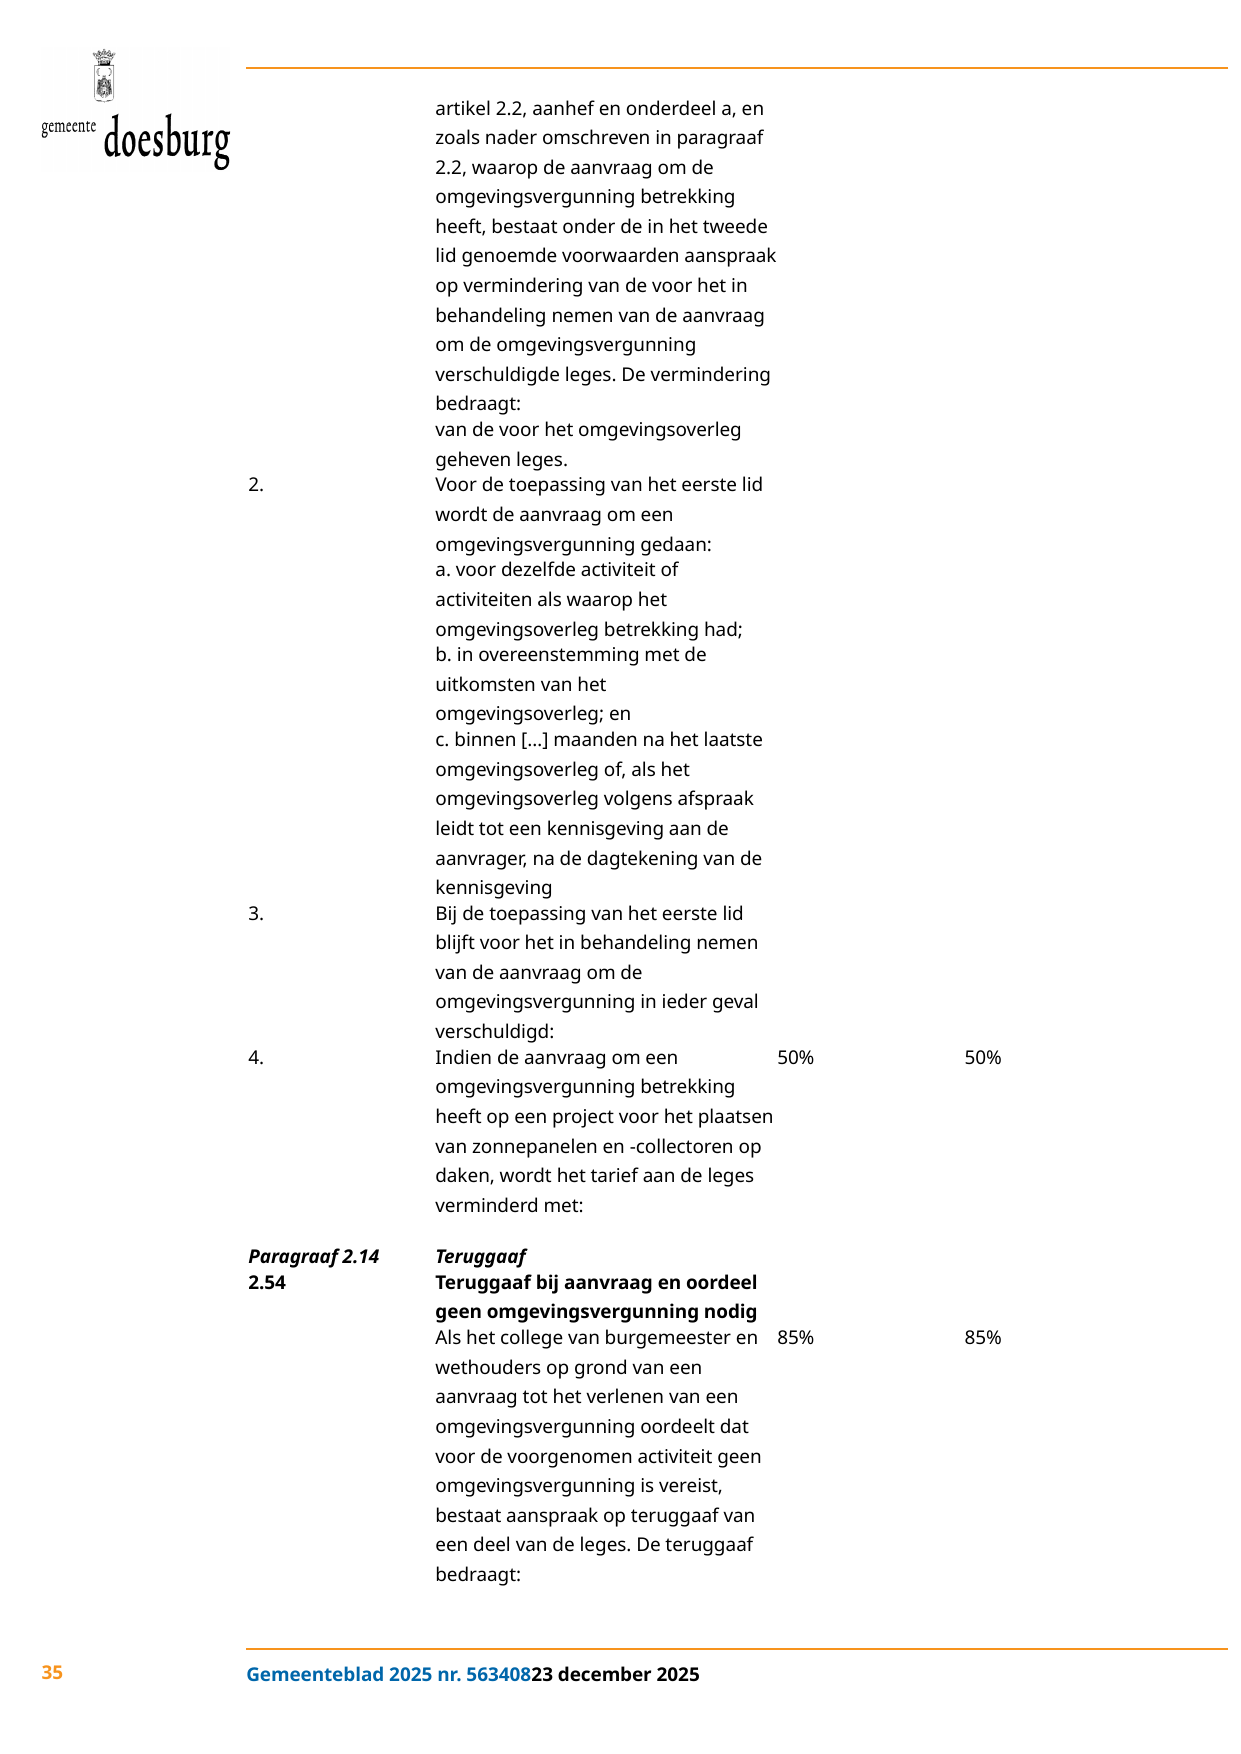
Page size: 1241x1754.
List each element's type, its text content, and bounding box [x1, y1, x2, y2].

table_cell [777, 1218, 964, 1243]
picture [41, 47, 231, 172]
table_cell [964, 472, 1152, 557]
table_cell [964, 1244, 1152, 1269]
table_cell 50% [777, 1044, 964, 1218]
table_cell Indien de aanvraag om een omgevingsvergunning betrekking heeft op een project voor het plaatsen van zonnepanelen en -collectoren op daken, wordt het tarief aan de leges verminderd met: [435, 1044, 777, 1218]
table_cell Teruggaaf bij aanvraag en oordeel geen omgevingsvergunning nodig [435, 1269, 777, 1324]
table_cell 2.54 [248, 1269, 435, 1324]
table_cell [964, 95, 1152, 416]
table_cell c. binnen […] maanden na het laatste omgevingsoverleg of, als het omgevingsoverleg volgens afspraak leidt tot een kennisgeving aan de aanvrager, na de dagtekening van de kennisgeving [435, 726, 777, 900]
table_cell Teruggaaf [435, 1244, 777, 1269]
table_cell a. voor dezelfde activiteit of activiteiten als waarop het omgevingsoverleg betrekking had; [435, 557, 777, 641]
table_cell [777, 416, 964, 472]
table_cell [248, 726, 435, 900]
table_cell [248, 641, 435, 726]
table_cell [435, 1218, 777, 1243]
table_cell [964, 1218, 1152, 1243]
table_cell [777, 557, 964, 641]
table_cell [777, 95, 964, 416]
table_cell [777, 1244, 964, 1269]
table_cell [248, 95, 435, 416]
table_cell [248, 1325, 435, 1587]
table_cell [964, 641, 1152, 726]
table_cell [964, 1269, 1152, 1324]
table_cell [777, 472, 964, 557]
table_cell [964, 900, 1152, 1044]
table_cell b. in overeenstemming met de uitkomsten van het omgevingsoverleg; en [435, 641, 777, 726]
table_cell [964, 416, 1152, 472]
table_cell 3. [248, 900, 435, 1044]
table_cell 4. [248, 1044, 435, 1218]
table_cell 2. [248, 472, 435, 557]
table_cell [248, 1218, 435, 1243]
table_cell [777, 641, 964, 726]
table_cell Voor de toepassing van het eerste lid wordt de aanvraag om een omgevingsvergunning gedaan: [435, 472, 777, 557]
table_cell [777, 900, 964, 1044]
table_cell 50% [964, 1044, 1152, 1218]
table_cell Als het college van burgemeester en wethouders op grond van een aanvraag tot het verlenen van een omgevingsvergunning oordeelt dat voor de voorgenomen activiteit geen omgevingsvergunning is vereist, bestaat aanspraak op teruggaaf van een deel van de leges. De teruggaaf bedraagt: [435, 1325, 777, 1587]
table_cell 85% [777, 1325, 964, 1587]
table_cell [964, 726, 1152, 900]
table_cell [964, 557, 1152, 641]
table_cell Bij de toepassing van het eerste lid blijft voor het in behandeling nemen van de aanvraag om de omgevingsvergunning in ieder geval verschuldigd: [435, 900, 777, 1044]
table_cell van de voor het omgevingsoverleg geheven leges. [435, 416, 777, 472]
table_cell Paragraaf 2.14 [248, 1244, 435, 1269]
table_cell [777, 726, 964, 900]
table_cell artikel 2.2, aanhef en onderdeel a, en zoals nader omschreven in paragraaf 2.2, waarop de aanvraag om de omgevingsvergunning betrekking heeft, bestaat onder de in het tweede lid genoemde voorwaarden aanspraak op vermindering van de voor het in behandeling nemen van de aanvraag om de omgevingsvergunning verschuldigde leges. De vermindering bedraagt: [435, 95, 777, 416]
table_cell [248, 416, 435, 472]
table_cell 85% [964, 1325, 1152, 1587]
table_cell [777, 1269, 964, 1324]
table_cell [248, 557, 435, 641]
